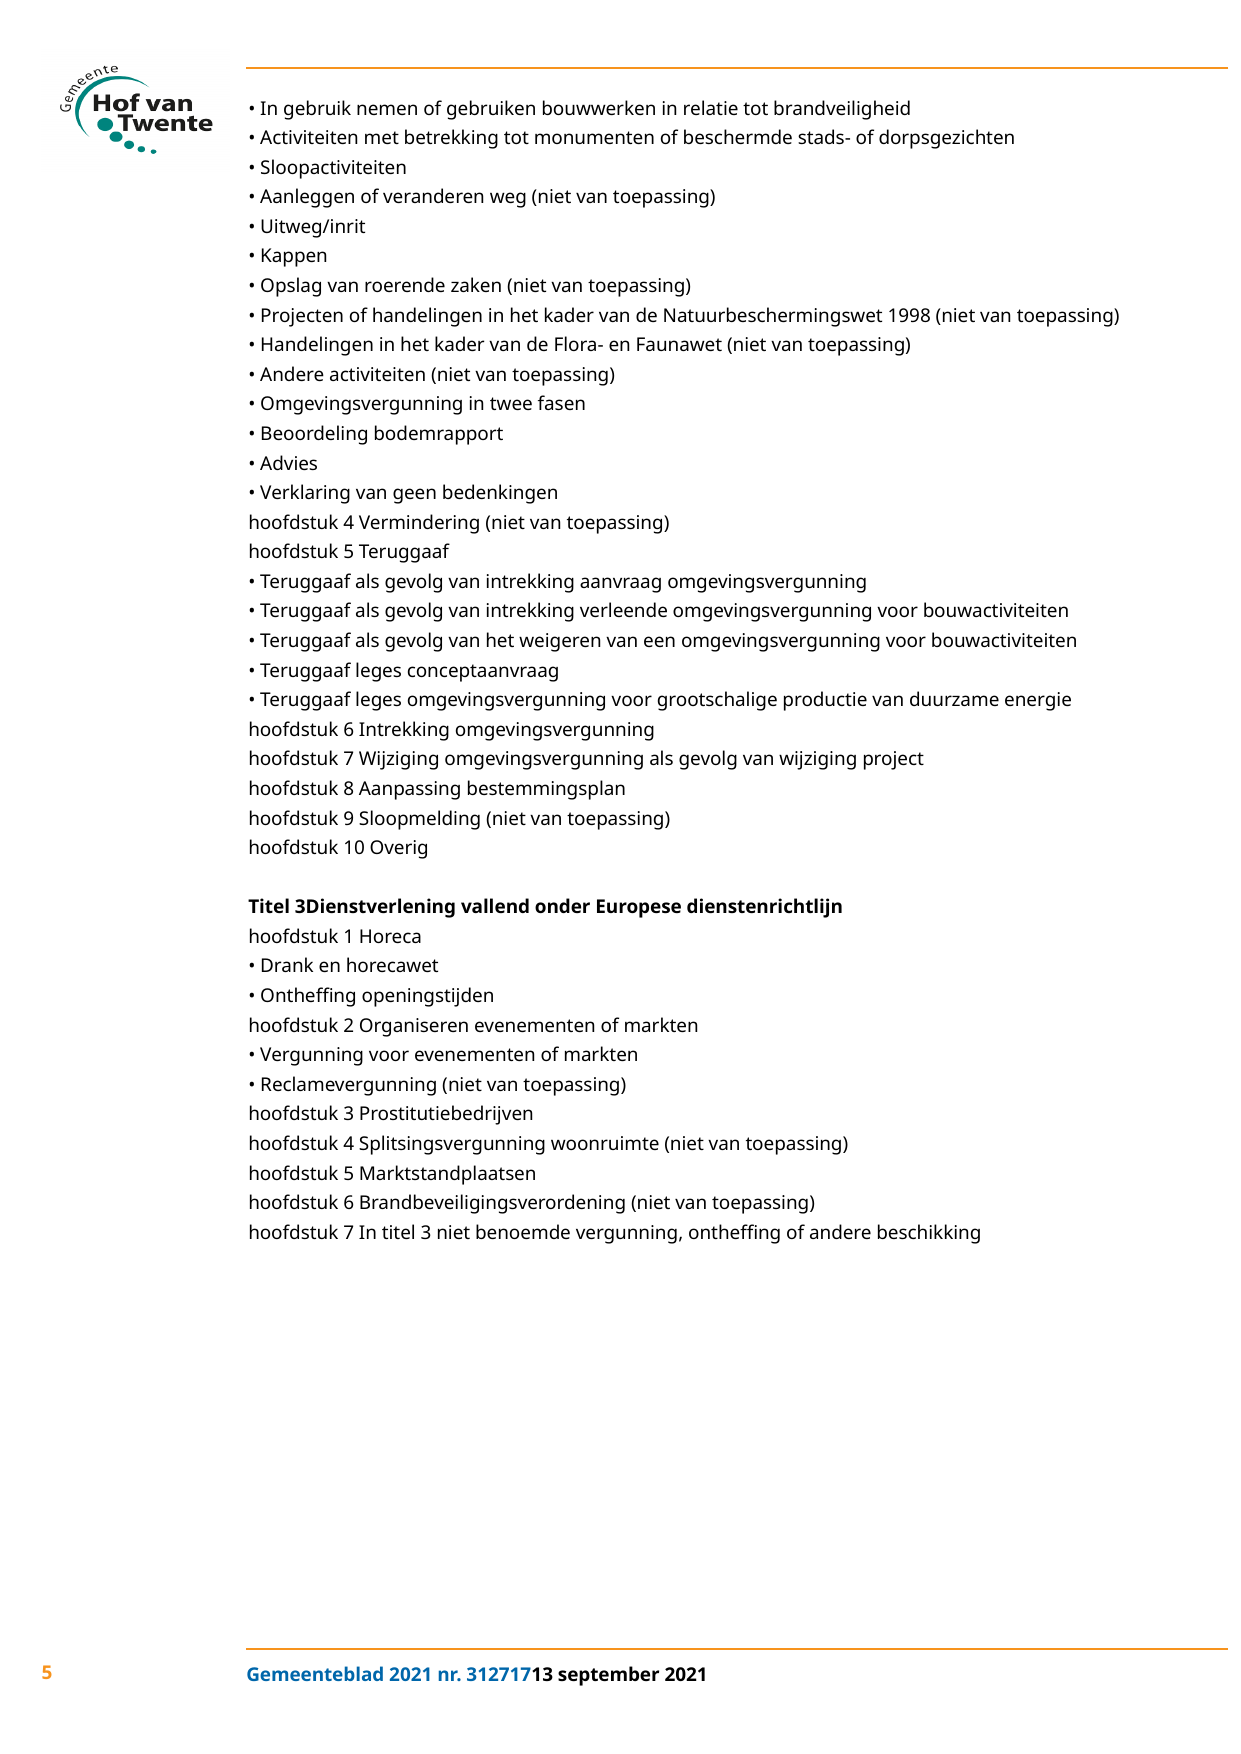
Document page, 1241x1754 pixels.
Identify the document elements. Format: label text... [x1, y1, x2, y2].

text • Teruggaaf als gevolg van intrekking aanvraag omgevingsvergunning [248, 568, 1152, 594]
text hoofdstuk 10 Overig [248, 834, 1152, 860]
text • Sloopactiviteiten [248, 154, 1152, 180]
text • Teruggaaf leges omgevingsvergunning voor grootschalige productie van duurzame energie [248, 686, 1152, 712]
text • Reclamevergunning (niet van toepassing) [248, 1071, 1152, 1097]
text • Ontheffing openingstijden [248, 982, 1152, 1008]
text • Uitweg/inrit [248, 213, 1152, 239]
text • Verklaring van geen bedenkingen [248, 479, 1152, 505]
text hoofdstuk 6 Brandbeveiligingsverordening (niet van toepassing) [248, 1189, 1152, 1215]
text • Teruggaaf leges conceptaanvraag [248, 657, 1152, 683]
text hoofdstuk 4 Splitsingsvergunning woonruimte (niet van toepassing) [248, 1130, 1152, 1156]
text • Andere activiteiten (niet van toepassing) [248, 361, 1152, 387]
text hoofdstuk 3 Prostitutiebedrijven [248, 1101, 1152, 1126]
text hoofdstuk 5 Teruggaaf [248, 538, 1152, 564]
text • Advies [248, 450, 1152, 476]
picture [41, 47, 231, 172]
text • Beoordeling bodemrapport [248, 420, 1152, 446]
text • In gebruik nemen of gebruiken bouwwerken in relatie tot brandveiligheid [248, 95, 1152, 121]
text hoofdstuk 2 Organiseren evenementen of markten [248, 1012, 1152, 1038]
text • Vergunning voor evenementen of markten [248, 1041, 1152, 1067]
text • Activiteiten met betrekking tot monumenten of beschermde stads- of dorpsgezichten [248, 124, 1152, 150]
text Titel 3Dienstverlening vallend onder Europese dienstenrichtlijn [248, 893, 1152, 919]
text hoofdstuk 7 Wijziging omgevingsvergunning als gevolg van wijziging project [248, 746, 1152, 771]
text • Aanleggen of veranderen weg (niet van toepassing) [248, 183, 1152, 209]
text • Omgevingsvergunning in twee fasen [248, 391, 1152, 416]
text • Kappen [248, 243, 1152, 268]
text • Opslag van roerende zaken (niet van toepassing) [248, 272, 1152, 298]
text • Projecten of handelingen in het kader van de Natuurbeschermingswet 1998 (niet van toepassing) [248, 302, 1152, 328]
text hoofdstuk 7 In titel 3 niet benoemde vergunning, ontheffing of andere beschikking [248, 1219, 1152, 1245]
text hoofdstuk 8 Aanpassing bestemmingsplan [248, 775, 1152, 801]
text • Drank en horecawet [248, 953, 1152, 978]
text hoofdstuk 6 Intrekking omgevingsvergunning [248, 716, 1152, 742]
text • Teruggaaf als gevolg van intrekking verleende omgevingsvergunning voor bouwactiviteiten [248, 598, 1152, 623]
text • Teruggaaf als gevolg van het weigeren van een omgevingsvergunning voor bouwactiviteiten [248, 627, 1152, 653]
text hoofdstuk 5 Marktstandplaatsen [248, 1160, 1152, 1186]
text • Handelingen in het kader van de Flora- en Faunawet (niet van toepassing) [248, 331, 1152, 357]
text hoofdstuk 4 Vermindering (niet van toepassing) [248, 509, 1152, 535]
text hoofdstuk 9 Sloopmelding (niet van toepassing) [248, 805, 1152, 831]
text hoofdstuk 1 Horeca [248, 923, 1152, 949]
